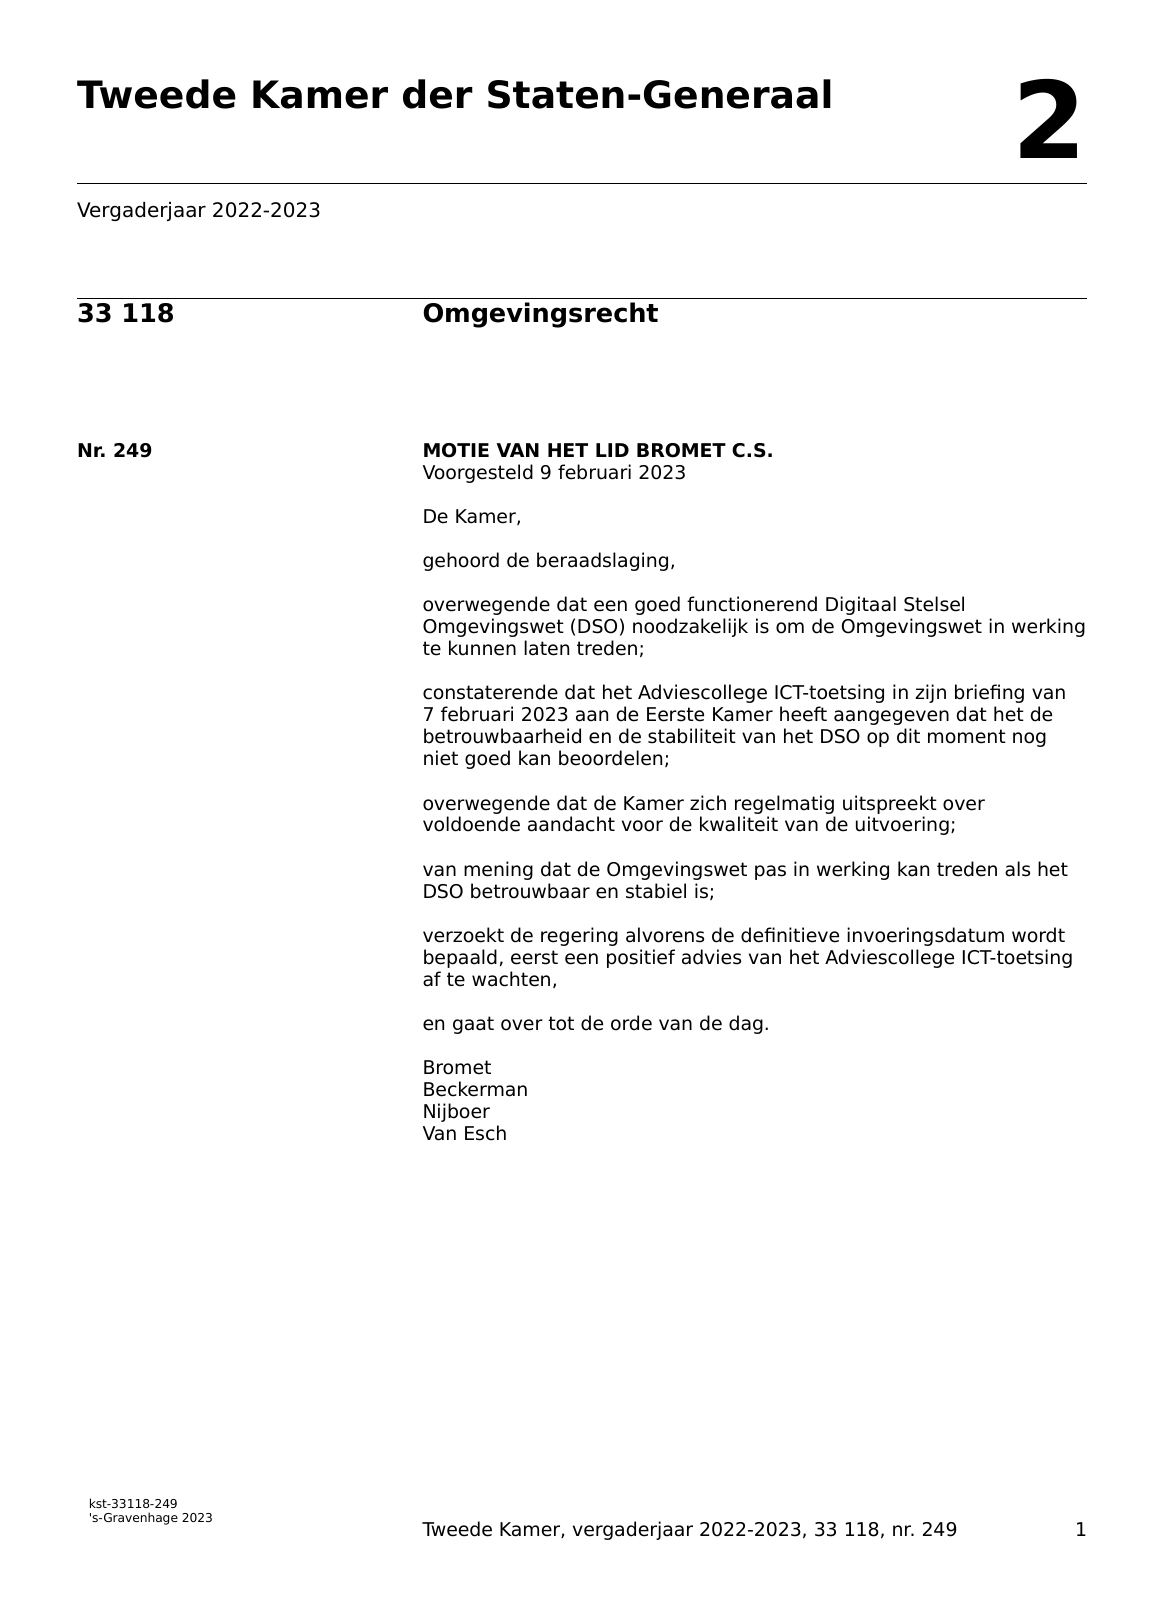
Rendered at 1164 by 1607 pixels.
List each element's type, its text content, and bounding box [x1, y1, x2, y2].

text Beckerman [422, 1079, 1087, 1101]
text Nijboer [422, 1101, 1087, 1123]
text constaterende dat het Adviescollege ICT-toetsing in zijn briefing van 7 februari 2023 aan de Eerste Kamer heeft aangegeven dat het de betrouwbaarheid en de stabiliteit van het DSO op dit moment nog niet goed kan beoordelen; [422, 682, 1087, 770]
table_cell Vergaderjaar 2022-2023 [77, 184, 1087, 298]
text Van Esch [422, 1123, 1087, 1145]
text 's-Gravenhage 2023 [88, 1511, 323, 1525]
table_header Tweede Kamer der Staten-Generaal [77, 59, 886, 183]
subtitle 33 118 Omgevingsrecht [77, 299, 1087, 329]
text overwegende dat een goed functionerend Digitaal Stelsel Omgevingswet (DSO) noodzakelijk is om de Omgevingswet in werking te kunnen laten treden; [422, 594, 1087, 660]
text kst-33118-249 [88, 1497, 323, 1511]
subtitle Nr. 249 MOTIE VAN HET LID BROMET C.S. [77, 440, 1087, 462]
text verzoekt de regering alvorens de definitieve invoeringsdatum wordt bepaald, eerst een positief advies van het Adviescollege ICT-toetsing af te wachten, [422, 925, 1087, 991]
text van mening dat de Omgevingswet pas in werking kan treden als het DSO betrouwbaar en stabiel is; [422, 858, 1087, 902]
text en gaat over tot de orde van de dag. [422, 1013, 1087, 1035]
table_header 2 [886, 59, 1087, 183]
text gehoord de beraadslaging, [422, 550, 1087, 572]
text Bromet [422, 1057, 1087, 1079]
text Voorgesteld 9 februari 2023 [422, 462, 1087, 484]
text overwegende dat de Kamer zich regelmatig uitspreekt over voldoende aandacht voor de kwaliteit van de uitvoering; [422, 792, 1087, 836]
text De Kamer, [422, 506, 1087, 528]
